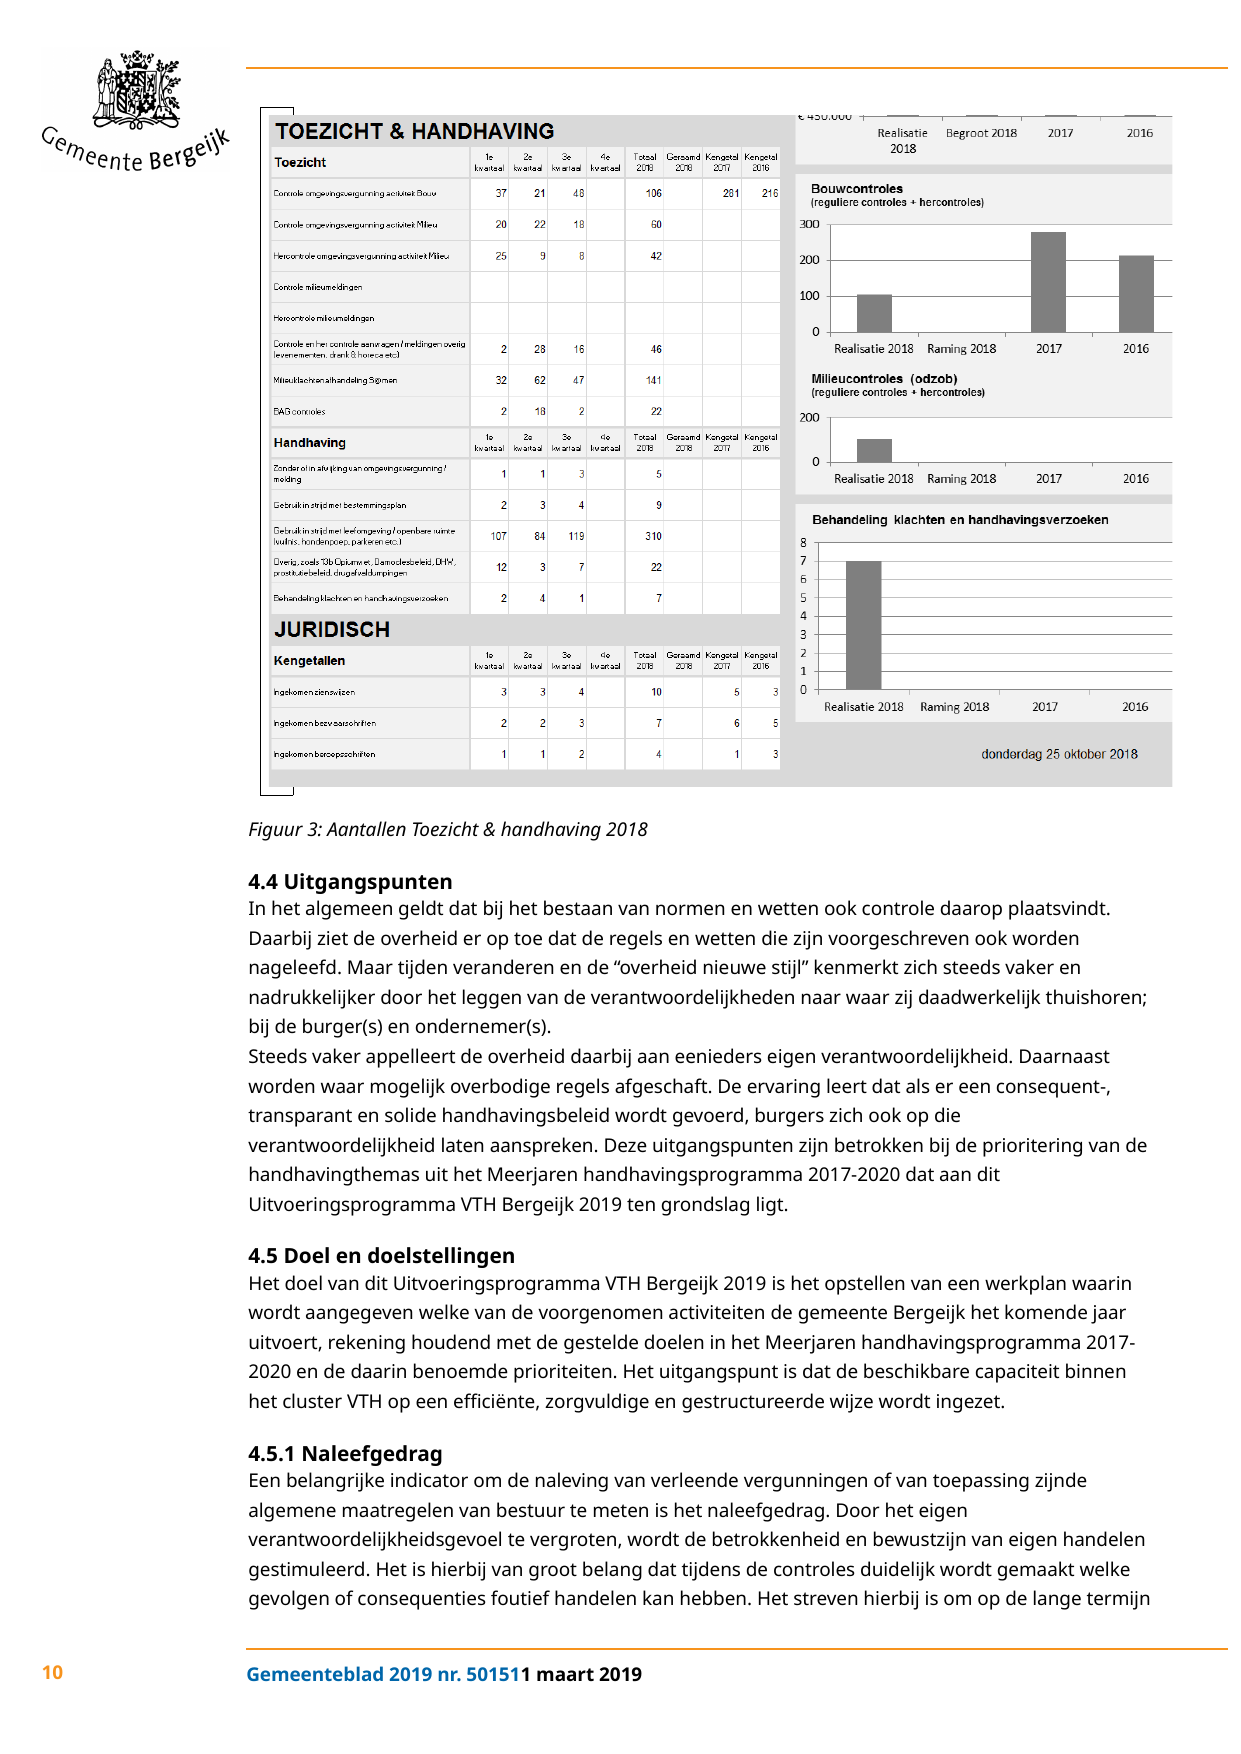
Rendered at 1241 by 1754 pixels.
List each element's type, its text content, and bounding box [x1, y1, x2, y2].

text Steeds vaker appelleert de overheid daarbij aan eenieders eigen verantwoordelijkheid. Daarnaast worden waar mogelijk overbodige regels afgeschaft. De ervaring leert dat als er een consequent-, transparant en solide handhavingsbeleid wordt gevoerd, burgers zich ook op die verantwoordelijkheid laten aanspreken. Deze uitgangspunten zijn betrokken bij de prioritering van de handhavingthemas uit het Meerjaren handhavingsprogramma 2017-2020 dat aan dit Uitvoeringsprogramma VTH Bergeijk 2019 ten grondslag ligt. [248, 1043, 1152, 1217]
text 4.5 Doel en doelstellingen [248, 1242, 1152, 1270]
text 4.5.1 Naleefgedrag [248, 1439, 1152, 1467]
picture [41, 47, 231, 172]
text 4.4 Uitgangspunten [248, 867, 1152, 895]
text Het doel van dit Uitvoeringsprogramma VTH Bergeijk 2019 is het opstellen van een werkplan waarin wordt aangegeven welke van de voorgenomen activiteiten de gemeente Bergeijk het komende jaar uitvoert, rekening houdend met de gestelde doelen in het Meerjaren handhavingsprogramma 2017-2020 en de daarin benoemde prioriteiten. Het uitgangspunt is dat de beschikbare capaciteit binnen het cluster VTH op een efficiënte, zorgvuldige en gestructureerde wijze wordt ingezet. [248, 1270, 1152, 1414]
text Een belangrijke indicator om de naleving van verleende vergunningen of van toepassing zijnde algemene maatregelen van bestuur te meten is het naleefgedrag. Door het eigen verantwoordelijkheidsgevoel te vergroten, wordt de betrokkenheid en bewustzijn van eigen handelen gestimuleerd. Het is hierbij van groot belang dat tijdens de controles duidelijk wordt gemaakt welke gevolgen of consequenties foutief handelen kan hebben. Het streven hierbij is om op de lange termijn [248, 1467, 1152, 1611]
text Figuur 3: Aantallen Toezicht & handhaving 2018 [248, 816, 1152, 842]
picture [268, 115, 1173, 787]
text In het algemeen geldt dat bij het bestaan van normen en wetten ook controle daarop plaatsvindt. Daarbij ziet de overheid er op toe dat de regels en wetten die zijn voorgeschreven ook worden nageleefd. Maar tijden veranderen en de “overheid nieuwe stijl” kenmerkt zich steeds vaker en nadrukkelijker door het leggen van de verantwoordelijkheden naar waar zij daadwerkelijk thuishoren; bij de burger(s) en ondernemer(s). [248, 895, 1152, 1039]
